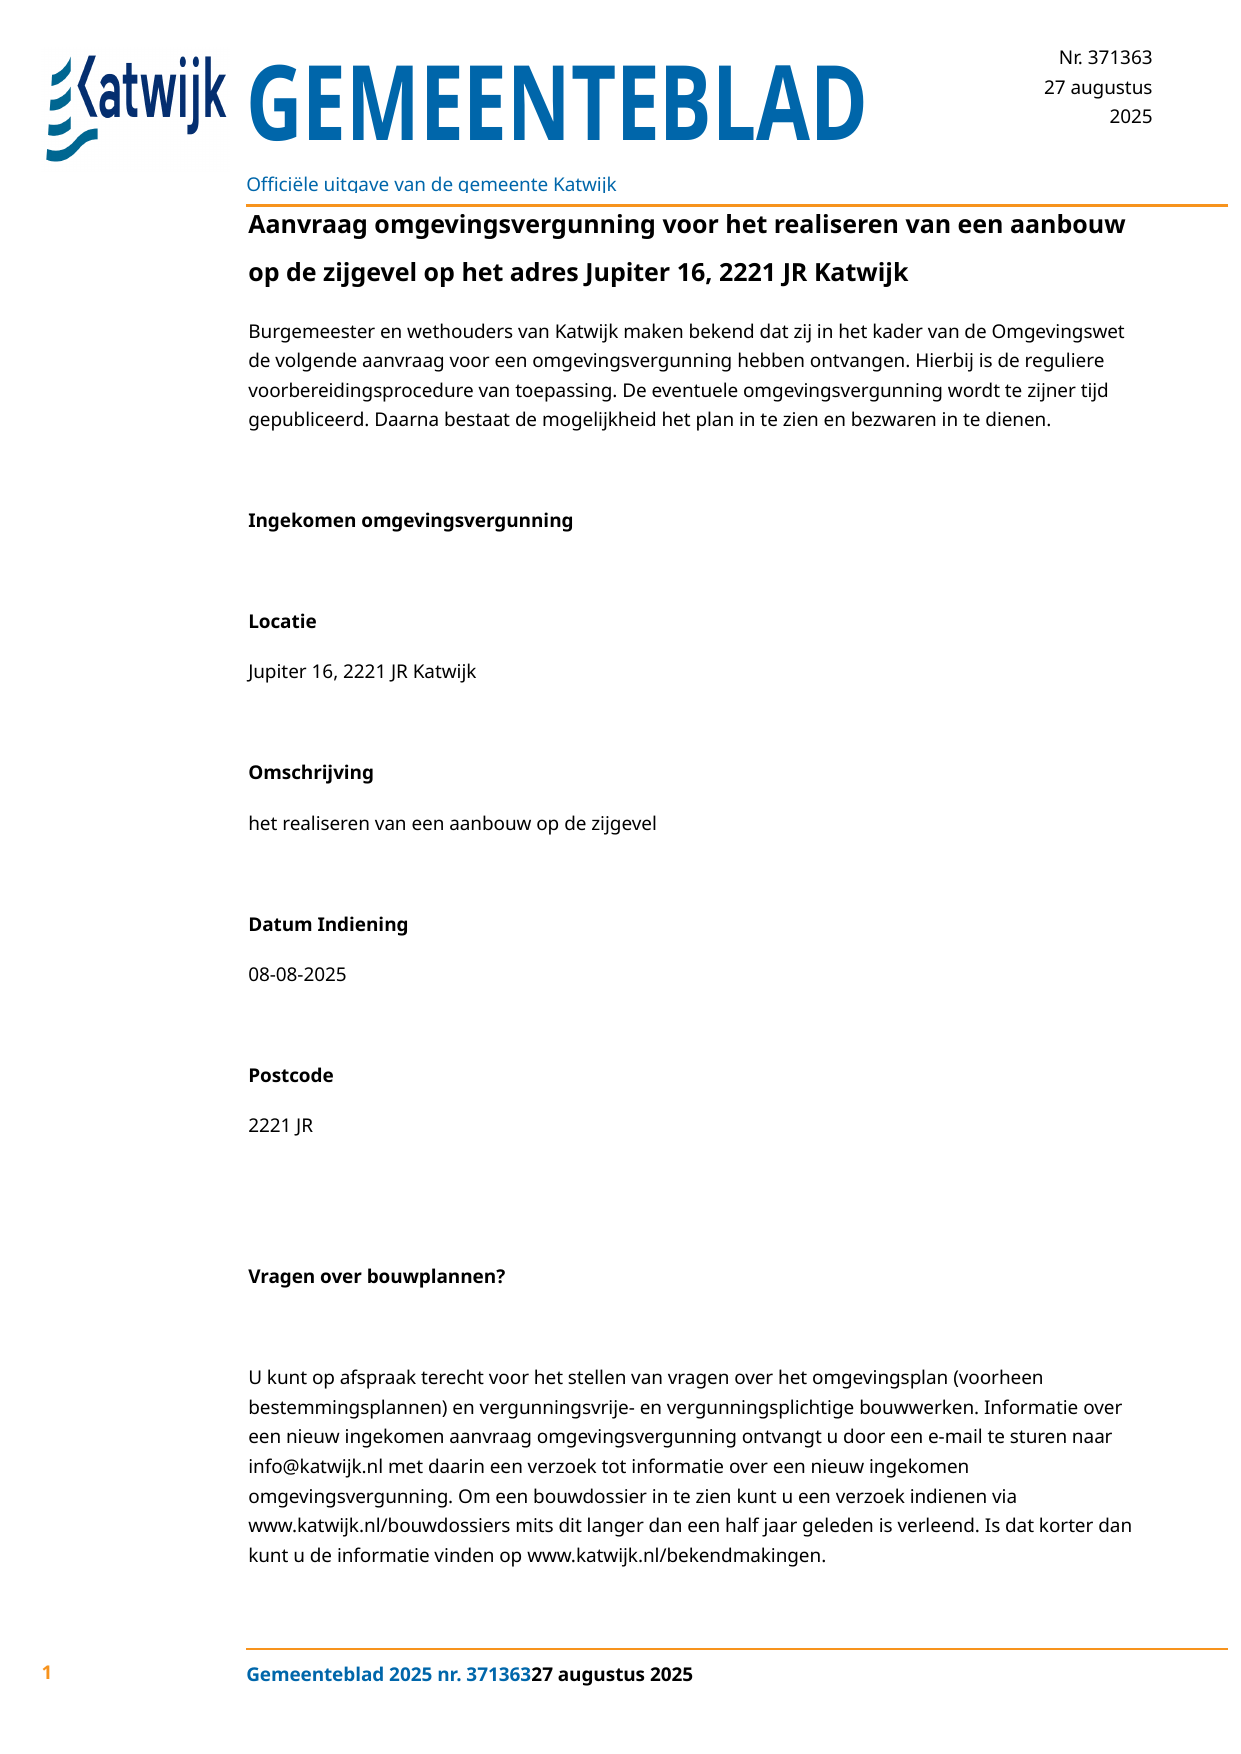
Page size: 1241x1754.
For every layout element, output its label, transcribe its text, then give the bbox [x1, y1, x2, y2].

text Burgemeester en wethouders van Katwijk maken bekend dat zij in het kader van de Omgevingswet de volgende aanvraag voor een omgevingsvergunning hebben ontvangen. Hierbij is de reguliere voorbereidingsprocedure van toepassing. De eventuele omgevingsvergunning wordt te zijner tijd gepubliceerd. Daarna bestaat de mogelijkheid het plan in te zien en bezwaren in te dienen. [248, 318, 1152, 432]
text Jupiter 16, 2221 JR Katwijk [248, 659, 1152, 684]
text 2221 JR [248, 1112, 1152, 1138]
picture [41, 47, 231, 172]
text Vragen over bouwplannen? [248, 1264, 1152, 1289]
text Omschrijving [248, 759, 1152, 785]
text Locatie [248, 608, 1152, 634]
text 08-08-2025 [248, 961, 1152, 987]
text Ingekomen omgevingsvergunning [248, 507, 1152, 533]
text het realiseren van een aanbouw op de zijgevel [248, 810, 1152, 836]
text Aanvraag omgevingsvergunning voor het realiseren van een aanbouw op de zijgevel op het adres Jupiter 16, 2221 JR Katwijk [248, 207, 1152, 288]
text Postcode [248, 1062, 1152, 1088]
text U kunt op afspraak terecht voor het stellen van vragen over het omgevingsplan (voorheen bestemmingsplannen) en vergunningsvrije- en vergunningsplichtige bouwwerken. Informatie over een nieuw ingekomen aanvraag omgevingsvergunning ontvangt u door een e-mail te sturen naar info@katwijk.nl met daarin een verzoek tot informatie over een nieuw ingekomen omgevingsvergunning. Om een bouwdossier in te zien kunt u een verzoek indienen via www.katwijk.nl/bouwdossiers mits dit langer dan een half jaar geleden is verleend. Is dat korter dan kunt u de informatie vinden op www.katwijk.nl/bekendmakingen. [248, 1364, 1152, 1568]
text Datum Indiening [248, 911, 1152, 937]
